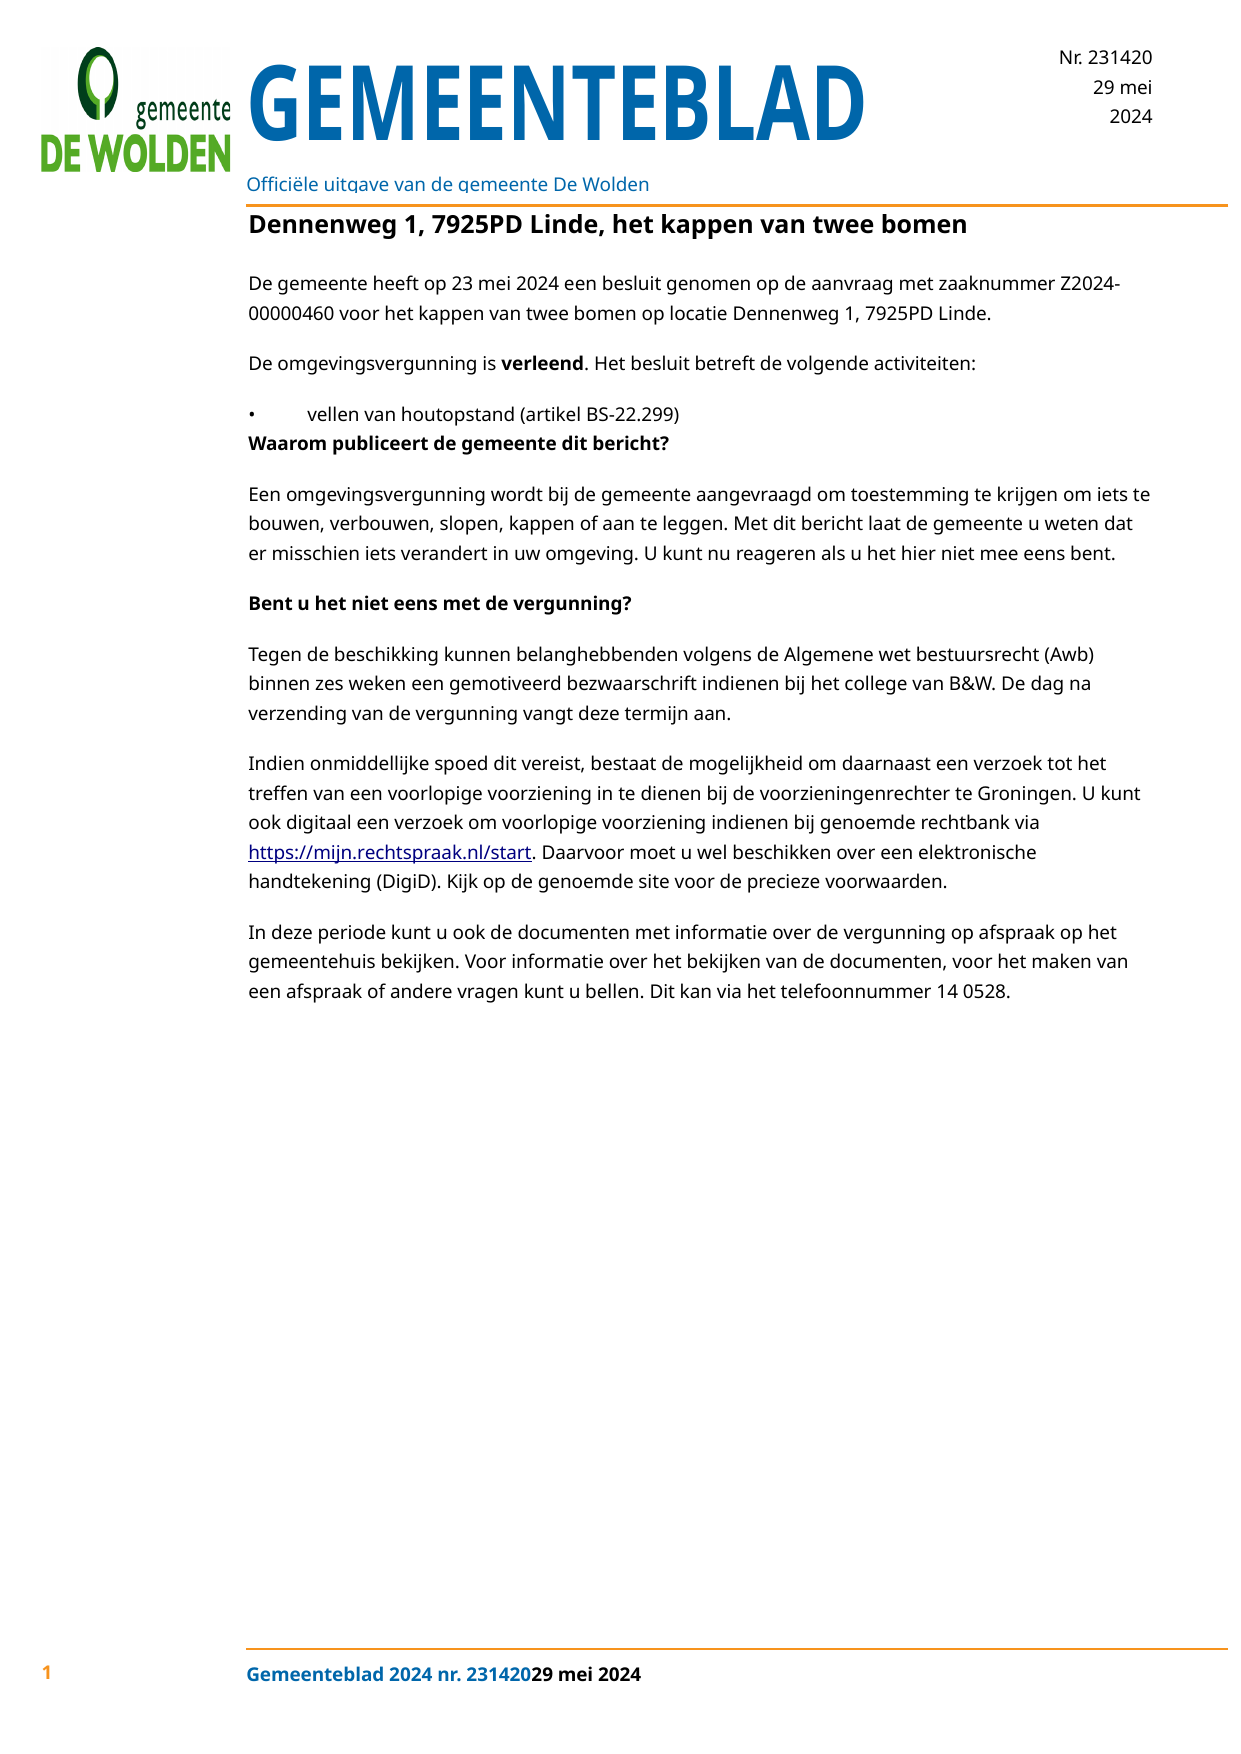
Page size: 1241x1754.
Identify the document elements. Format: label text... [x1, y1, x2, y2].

text Indien onmiddellijke spoed dit vereist, bestaat de mogelijkheid om daarnaast een verzoek tot het treffen van een voorlopige voorziening in te dienen bij de voorzieningenrechter te Groningen. U kunt ook digitaal een verzoek om voorlopige voorziening indienen bij genoemde rechtbank via https://mijn.rechtspraak.nl/start. Daarvoor moet u wel beschikken over een elektronische handtekening (DigiD). Kijk op de genoemde site voor de precieze voorwaarden. [248, 750, 1152, 894]
text De gemeente heeft op 23 mei 2024 een besluit genomen op de aanvraag met zaaknummer Z2024-00000460 voor het kappen van twee bomen op locatie Dennenweg 1, 7925PD Linde. [248, 270, 1152, 326]
picture [41, 47, 231, 172]
text In deze periode kunt u ook de documenten met informatie over de vergunning op afspraak op het gemeentehuis bekijken. Voor informatie over het bekijken van de documenten, voor het maken van een afspraak of andere vragen kunt u bellen. Dit kan via het telefoonnummer 14 0528. [248, 919, 1152, 1004]
text Dennenweg 1, 7925PD Linde, het kappen van twee bomen [248, 207, 1152, 241]
list vellen van houtopstand (artikel BS-22.299) [248, 401, 1152, 426]
text De omgevingsvergunning is verleend. Het besluit betreft de volgende activiteiten: [248, 350, 1152, 376]
text Waarom publiceert de gemeente dit bericht? [248, 430, 1152, 456]
text Tegen de beschikking kunnen belanghebbenden volgens de Algemene wet bestuursrecht (Awb) binnen zes weken een gemotiveerd bezwaarschrift indienen bij het college van B&W. De dag na verzending van de vergunning vangt deze termijn aan. [248, 641, 1152, 726]
text Een omgevingsvergunning wordt bij de gemeente aangevraagd om toestemming te krijgen om iets te bouwen, verbouwen, slopen, kappen of aan te leggen. Met dit bericht laat de gemeente u weten dat er misschien iets verandert in uw omgeving. U kunt nu reageren als u het hier niet mee eens bent. [248, 481, 1152, 566]
text Bent u het niet eens met de vergunning? [248, 590, 1152, 616]
